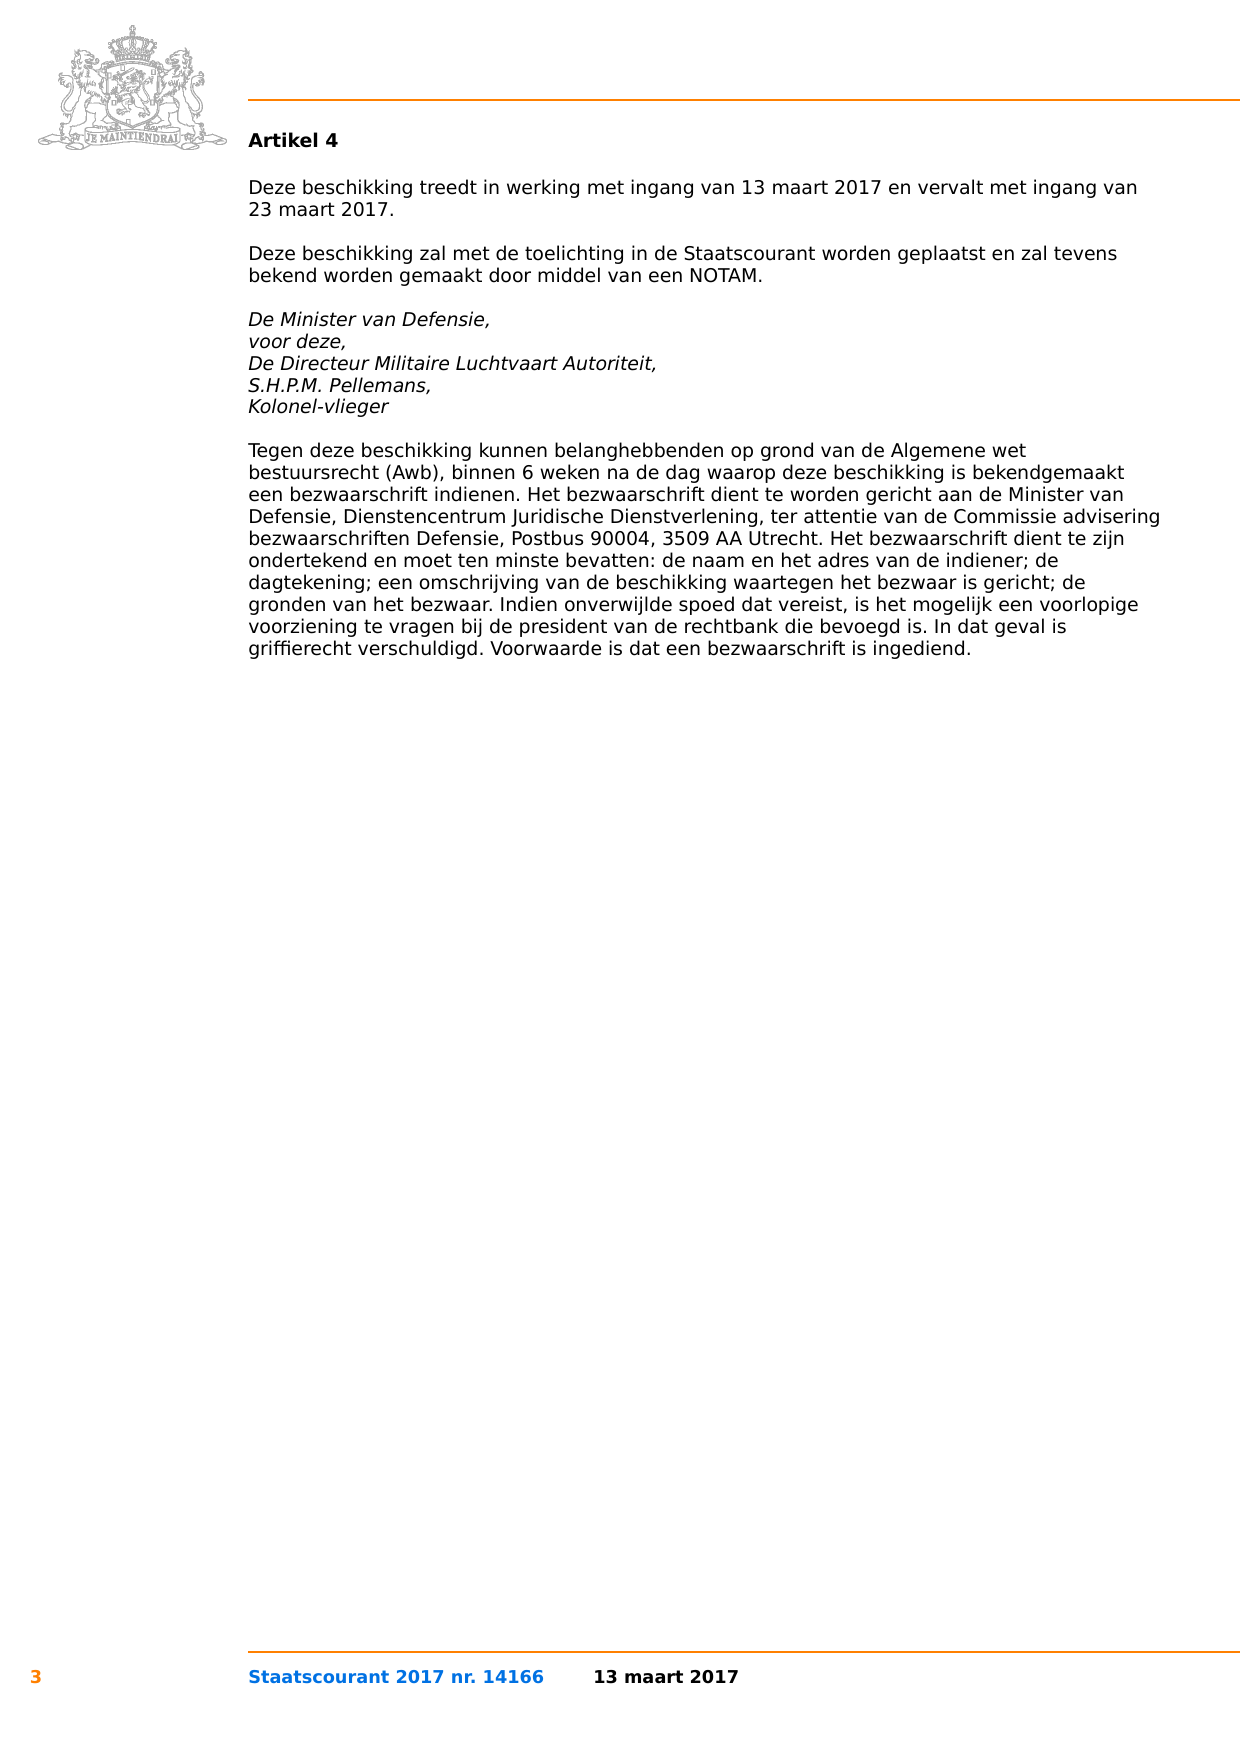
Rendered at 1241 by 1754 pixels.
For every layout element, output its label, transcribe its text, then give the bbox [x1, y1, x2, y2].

text Deze beschikking treedt in werking met ingang van 13 maart 2017 en vervalt met ingang van 23 maart 2017. [248, 177, 1163, 221]
text De Minister van Defensie, voor deze, De Directeur Militaire Luchtvaart Autoriteit, S.H.P.M. Pellemans, Kolonel-vlieger [248, 308, 1163, 418]
text Deze beschikking zal met de toelichting in de Staatscourant worden geplaatst en zal tevens bekend worden gemaakt door middel van een NOTAM. [248, 243, 1163, 287]
picture [38, 25, 227, 150]
subtitle Artikel 4 [248, 130, 1163, 152]
text Tegen deze beschikking kunnen belanghebbenden op grond van de Algemene wet bestuursrecht (Awb), binnen 6 weken na de dag waarop deze beschikking is bekendgemaakt een bezwaarschrift indienen. Het bezwaarschrift dient te worden gericht aan de Minister van Defensie, Dienstencentrum Juridische Dienstverlening, ter attentie van de Commissie advisering bezwaarschriften Defensie, Postbus 90004, 3509 AA Utrecht. Het bezwaarschrift dient te zijn ondertekend en moet ten minste bevatten: de naam en het adres van de indiener; de dagtekening; een omschrijving van de beschikking waartegen het bezwaar is gericht; de gronden van het bezwaar. Indien onverwijlde spoed dat vereist, is het mogelijk een voorlopige voorziening te vragen bij de president van de rechtbank die bevoegd is. In dat geval is griffierecht verschuldigd. Voorwaarde is dat een bezwaarschrift is ingediend. [248, 440, 1163, 660]
